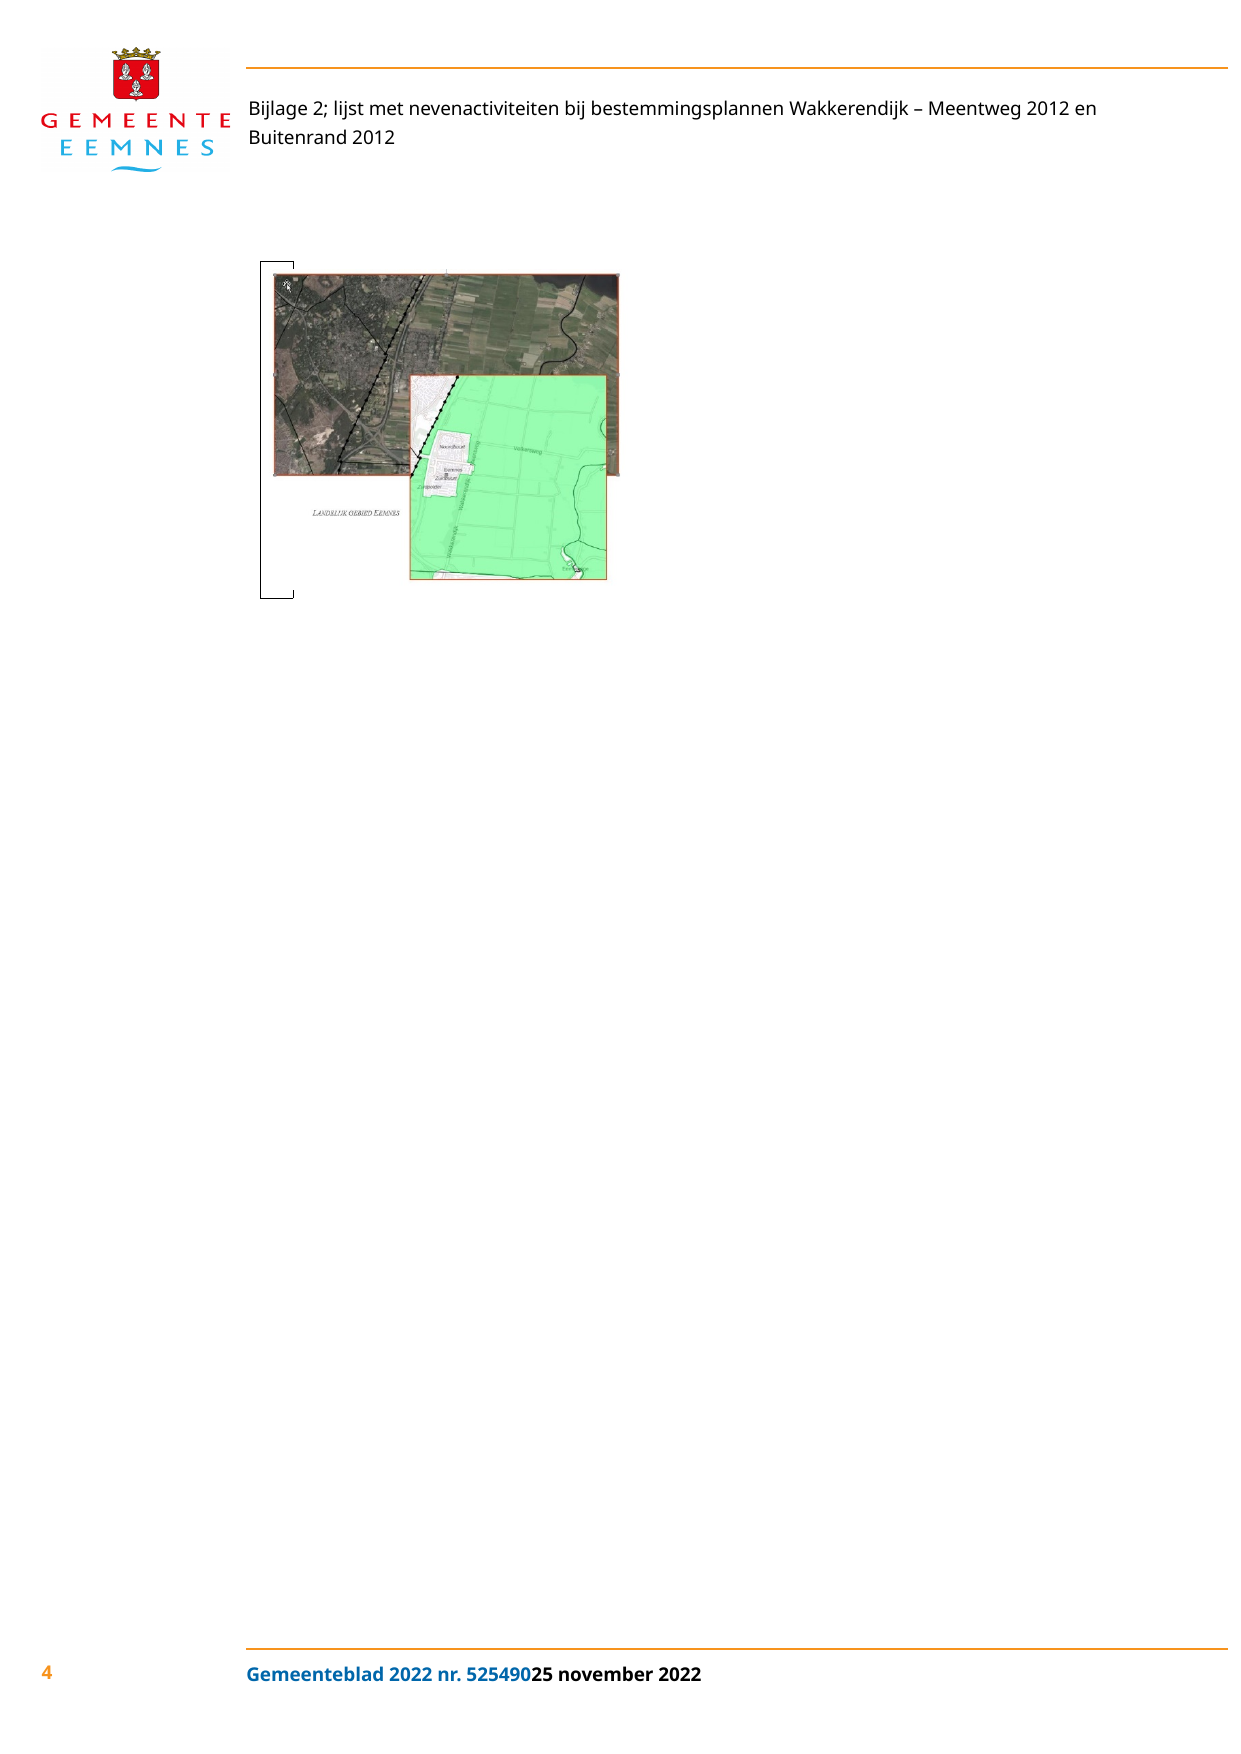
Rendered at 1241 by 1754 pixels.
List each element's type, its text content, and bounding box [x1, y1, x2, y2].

picture [268, 269, 634, 590]
text Bijlage 2; lijst met nevenactiviteiten bij bestemmingsplannen Wakkerendijk – Meentweg 2012 en Buitenrand 2012 [248, 95, 1152, 150]
picture [41, 47, 231, 172]
